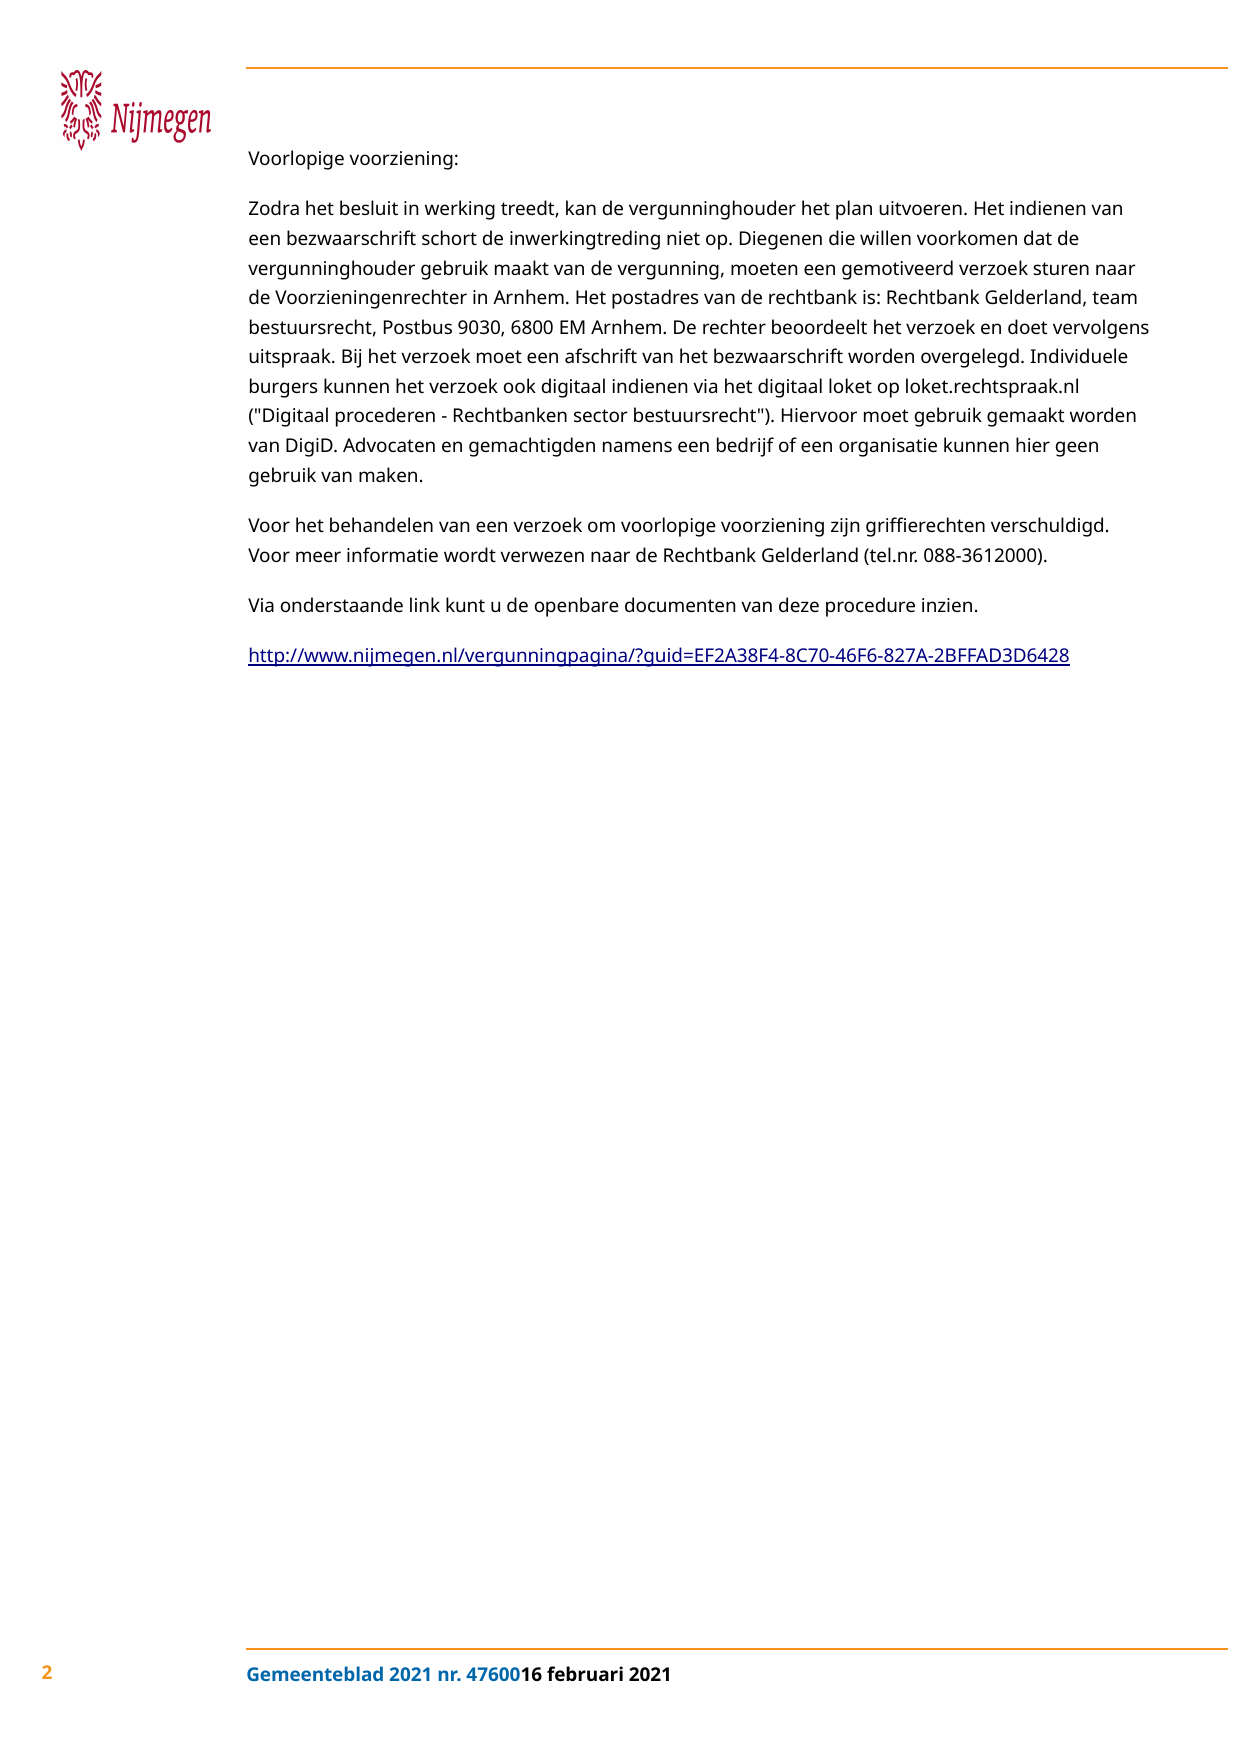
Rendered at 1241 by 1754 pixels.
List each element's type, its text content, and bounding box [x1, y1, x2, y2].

picture [41, 47, 231, 172]
text Zodra het besluit in werking treedt, kan de vergunninghouder het plan uitvoeren. Het indienen van een bezwaarschrift schort de inwerkingtreding niet op. Diegenen die willen voorkomen dat de vergunninghouder gebruik maakt van de vergunning, moeten een gemotiveerd verzoek sturen naar de Voorzieningenrechter in Arnhem. Het postadres van de rechtbank is: Rechtbank Gelderland, team bestuursrecht, Postbus 9030, 6800 EM Arnhem. De rechter beoordeelt het verzoek en doet vervolgens uitspraak. Bij het verzoek moet een afschrift van het bezwaarschrift worden overgelegd. Individuele burgers kunnen het verzoek ook digitaal indienen via het digitaal loket op loket.rechtspraak.nl ("Digitaal procederen - Rechtbanken sector bestuursrecht"). Hiervoor moet gebruik gemaakt worden van DigiD. Advocaten en gemachtigden namens een bedrijf of een organisatie kunnen hier geen gebruik van maken. [248, 196, 1152, 488]
text Voor het behandelen van een verzoek om voorlopige voorziening zijn griffierechten verschuldigd. Voor meer informatie wordt verwezen naar de Rechtbank Gelderland (tel.nr. 088-3612000). [248, 512, 1152, 568]
text Via onderstaande link kunt u de openbare documenten van deze procedure inzien. [248, 592, 1152, 618]
text Voorlopige voorziening: [248, 145, 1152, 171]
text http://www.nijmegen.nl/vergunningpagina/?guid=EF2A38F4-8C70-46F6-827A-2BFFAD3D6428 [248, 643, 1152, 668]
